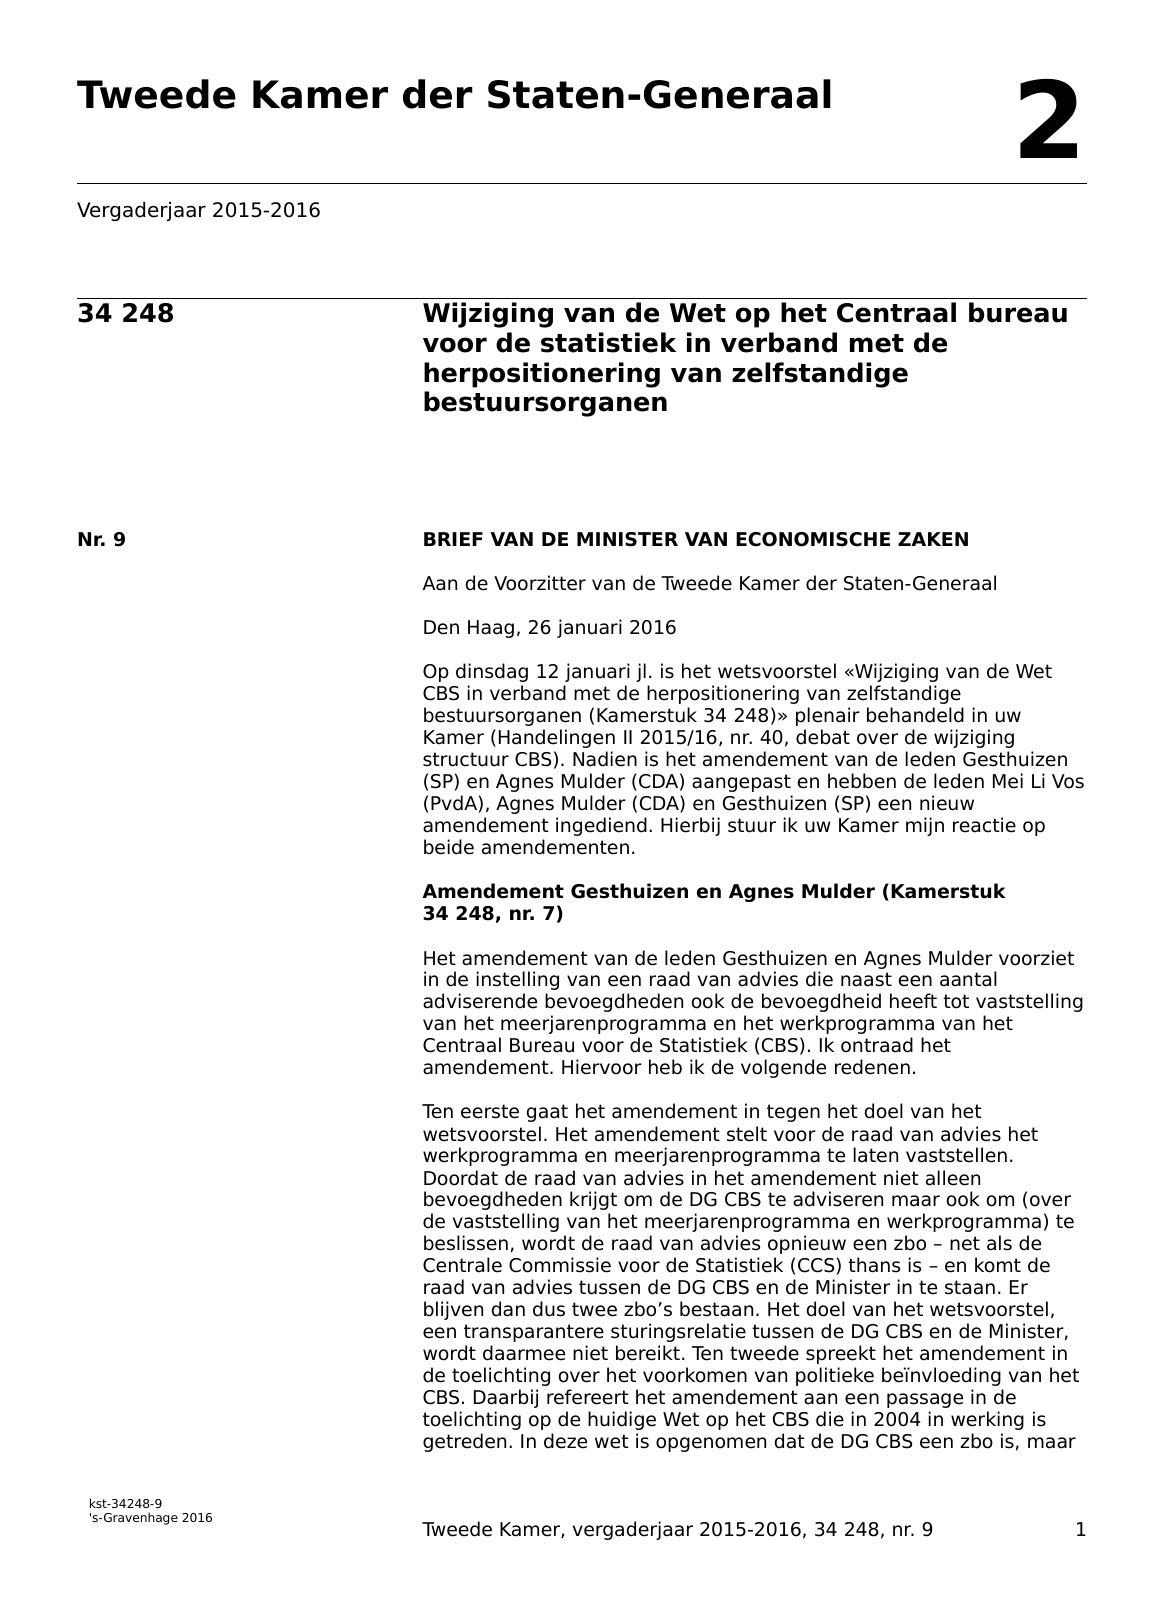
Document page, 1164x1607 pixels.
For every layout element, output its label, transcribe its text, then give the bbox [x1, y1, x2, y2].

table_header 2 [886, 59, 1087, 183]
subtitle 34 248 Wijziging van de Wet op het Centraal bureau voor de statistiek in verband met de herpositionering van zelfstandige bestuursorganen [77, 299, 1087, 418]
text 's-Gravenhage 2016 [88, 1511, 323, 1525]
text kst-34248-9 [88, 1497, 323, 1511]
text Op dinsdag 12 januari jl. is het wetsvoorstel «Wijziging van de Wet CBS in verband met de herpositionering van zelfstandige bestuursorganen (Kamerstuk 34 248)» plenair behandeld in uw Kamer (Handelingen II 2015/16, nr. 40, debat over de wijziging structuur CBS). Nadien is het amendement van de leden Gesthuizen (SP) en Agnes Mulder (CDA) aangepast en hebben de leden Mei Li Vos (PvdA), Agnes Mulder (CDA) en Gesthuizen (SP) een nieuw amendement ingediend. Hierbij stuur ik uw Kamer mijn reactie op beide amendementen. [422, 661, 1087, 859]
text Aan de Voorzitter van de Tweede Kamer der Staten-Generaal [422, 573, 1087, 595]
text Ten eerste gaat het amendement in tegen het doel van het wetsvoorstel. Het amendement stelt voor de raad van advies het werkprogramma en meerjarenprogramma te laten vaststellen. Doordat de raad van advies in het amendement niet alleen bevoegdheden krijgt om de DG CBS te adviseren maar ook om (over de vaststelling van het meerjarenprogramma en werkprogramma) te beslissen, wordt de raad van advies opnieuw een zbo – net als de Centrale Commissie voor de Statistiek (CCS) thans is – en komt de raad van advies tussen de DG CBS en de Minister in te staan. Er blijven dan dus twee zbo’s bestaan. Het doel van het wetsvoorstel, een transparantere sturingsrelatie tussen de DG CBS en de Minister, wordt daarmee niet bereikt. Ten tweede spreekt het amendement in de toelichting over het voorkomen van politieke beïnvloeding van het CBS. Daarbij refereert het amendement aan een passage in de toelichting op de huidige Wet op het CBS die in 2004 in werking is getreden. In deze wet is opgenomen dat de DG CBS een zbo is, maar [422, 1101, 1087, 1453]
text Het amendement van de leden Gesthuizen en Agnes Mulder voorziet in de instelling van een raad van advies die naast een aantal adviserende bevoegdheden ook de bevoegdheid heeft tot vaststelling van het meerjarenprogramma en het werkprogramma van het Centraal Bureau voor de Statistiek (CBS). Ik ontraad het amendement. Hiervoor heb ik de volgende redenen. [422, 947, 1087, 1079]
subtitle Nr. 9 BRIEF VAN DE MINISTER VAN ECONOMISCHE ZAKEN [77, 529, 1087, 551]
subtitle Amendement Gesthuizen en Agnes Mulder (Kamerstuk 34 248, nr. 7) [422, 881, 1087, 925]
table_cell Vergaderjaar 2015-2016 [77, 184, 1087, 298]
table_header Tweede Kamer der Staten-Generaal [77, 59, 886, 183]
text Den Haag, 26 januari 2016 [422, 617, 1087, 639]
